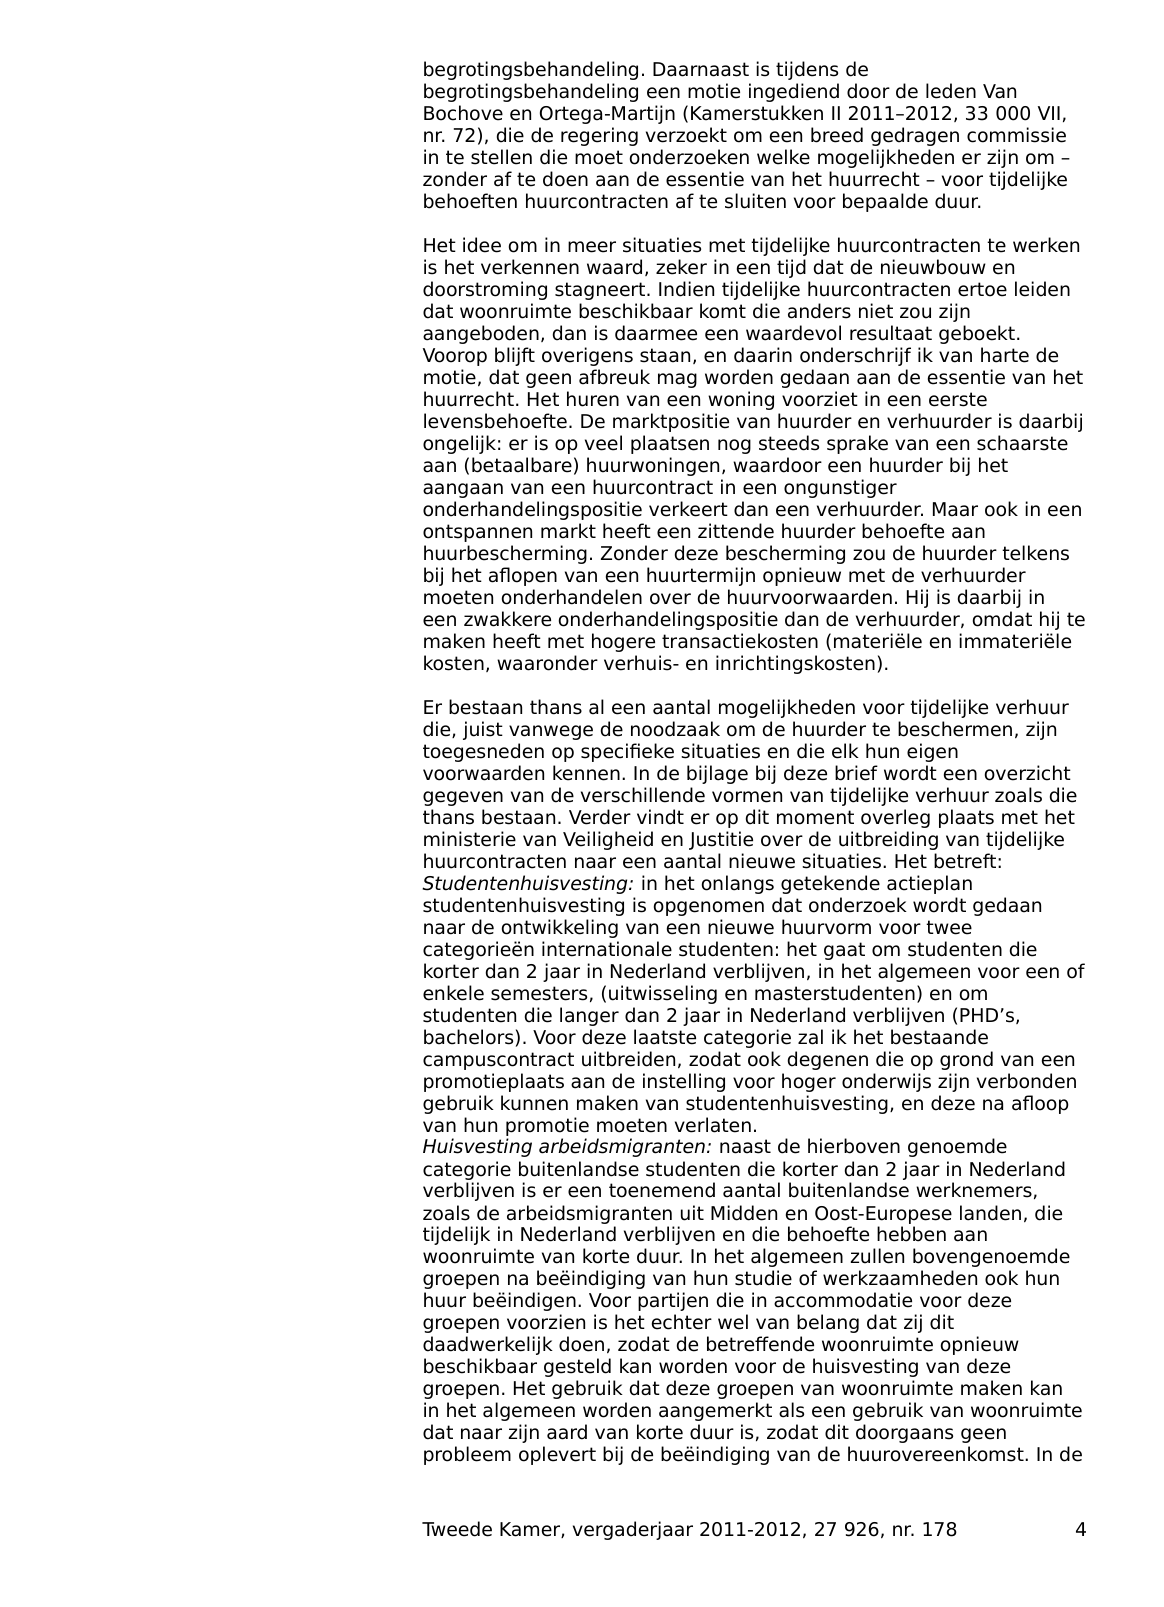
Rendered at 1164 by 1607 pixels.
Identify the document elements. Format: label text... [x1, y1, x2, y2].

text Studentenhuisvesting: in het onlangs getekende actieplan studentenhuisvesting is opgenomen dat onderzoek wordt gedaan naar de ontwikkeling van een nieuwe huurvorm voor twee categorieën internationale studenten: het gaat om studenten die korter dan 2 jaar in Nederland verblijven, in het algemeen voor een of enkele semesters, (uitwisseling en masterstudenten) en om studenten die langer dan 2 jaar in Nederland verblijven (PHD’s, bachelors). Voor deze laatste categorie zal ik het bestaande campuscontract uitbreiden, zodat ook degenen die op grond van een promotieplaats aan de instelling voor hoger onderwijs zijn verbonden gebruik kunnen maken van studentenhuisvesting, en deze na afloop van hun promotie moeten verlaten. [422, 873, 1087, 1136]
text Huisvesting arbeidsmigranten: naast de hierboven genoemde categorie buitenlandse studenten die korter dan 2 jaar in Nederland verblijven is er een toenemend aantal buitenlandse werknemers, zoals de arbeidsmigranten uit Midden en Oost-Europese landen, die tijdelijk in Nederland verblijven en die behoefte hebben aan woonruimte van korte duur. In het algemeen zullen bovengenoemde groepen na beëindiging van hun studie of werkzaamheden ook hun huur beëindigen. Voor partijen die in accommodatie voor deze groepen voorzien is het echter wel van belang dat zij dit daadwerkelijk doen, zodat de betreffende woonruimte opnieuw beschikbaar gesteld kan worden voor de huisvesting van deze groepen. Het gebruik dat deze groepen van woonruimte maken kan in het algemeen worden aangemerkt als een gebruik van woonruimte dat naar zijn aard van korte duur is, zodat dit doorgaans geen probleem oplevert bij de beëindiging van de huurovereenkomst. In de [422, 1136, 1087, 1466]
text Voorop blijft overigens staan, en daarin onderschrijf ik van harte de motie, dat geen afbreuk mag worden gedaan aan de essentie van het huurrecht. Het huren van een woning voorziet in een eerste levensbehoefte. De marktpositie van huurder en verhuurder is daarbij ongelijk: er is op veel plaatsen nog steeds sprake van een schaarste aan (betaalbare) huurwoningen, waardoor een huurder bij het aangaan van een huurcontract in een ongunstiger onderhandelingspositie verkeert dan een verhuurder. Maar ook in een ontspannen markt heeft een zittende huurder behoefte aan huurbescherming. Zonder deze bescherming zou de huurder telkens bij het aflopen van een huurtermijn opnieuw met de verhuurder moeten onderhandelen over de huurvoorwaarden. Hij is daarbij in een zwakkere onderhandelingspositie dan de verhuurder, omdat hij te maken heeft met hogere transactiekosten (materiële en immateriële kosten, waaronder verhuis- en inrichtingskosten). [422, 345, 1087, 675]
text Er bestaan thans al een aantal mogelijkheden voor tijdelijke verhuur die, juist vanwege de noodzaak om de huurder te beschermen, zijn toegesneden op specifieke situaties en die elk hun eigen voorwaarden kennen. In de bijlage bij deze brief wordt een overzicht gegeven van de verschillende vormen van tijdelijke verhuur zoals die thans bestaan. Verder vindt er op dit moment overleg plaats met het ministerie van Veiligheid en Justitie over de uitbreiding van tijdelijke huurcontracten naar een aantal nieuwe situaties. Het betreft: [422, 697, 1087, 873]
text begrotingsbehandeling. Daarnaast is tijdens de begrotingsbehandeling een motie ingediend door de leden Van Bochove en Ortega-Martijn (Kamerstukken II 2011–2012, 33 000 VII, nr. 72), die de regering verzoekt om een breed gedragen commissie in te stellen die moet onderzoeken welke mogelijkheden er zijn om – zonder af te doen aan de essentie van het huurrecht – voor tijdelijke behoeften huurcontracten af te sluiten voor bepaalde duur. [422, 59, 1087, 213]
text Het idee om in meer situaties met tijdelijke huurcontracten te werken is het verkennen waard, zeker in een tijd dat de nieuwbouw en doorstroming stagneert. Indien tijdelijke huurcontracten ertoe leiden dat woonruimte beschikbaar komt die anders niet zou zijn aangeboden, dan is daarmee een waardevol resultaat geboekt. [422, 235, 1087, 345]
